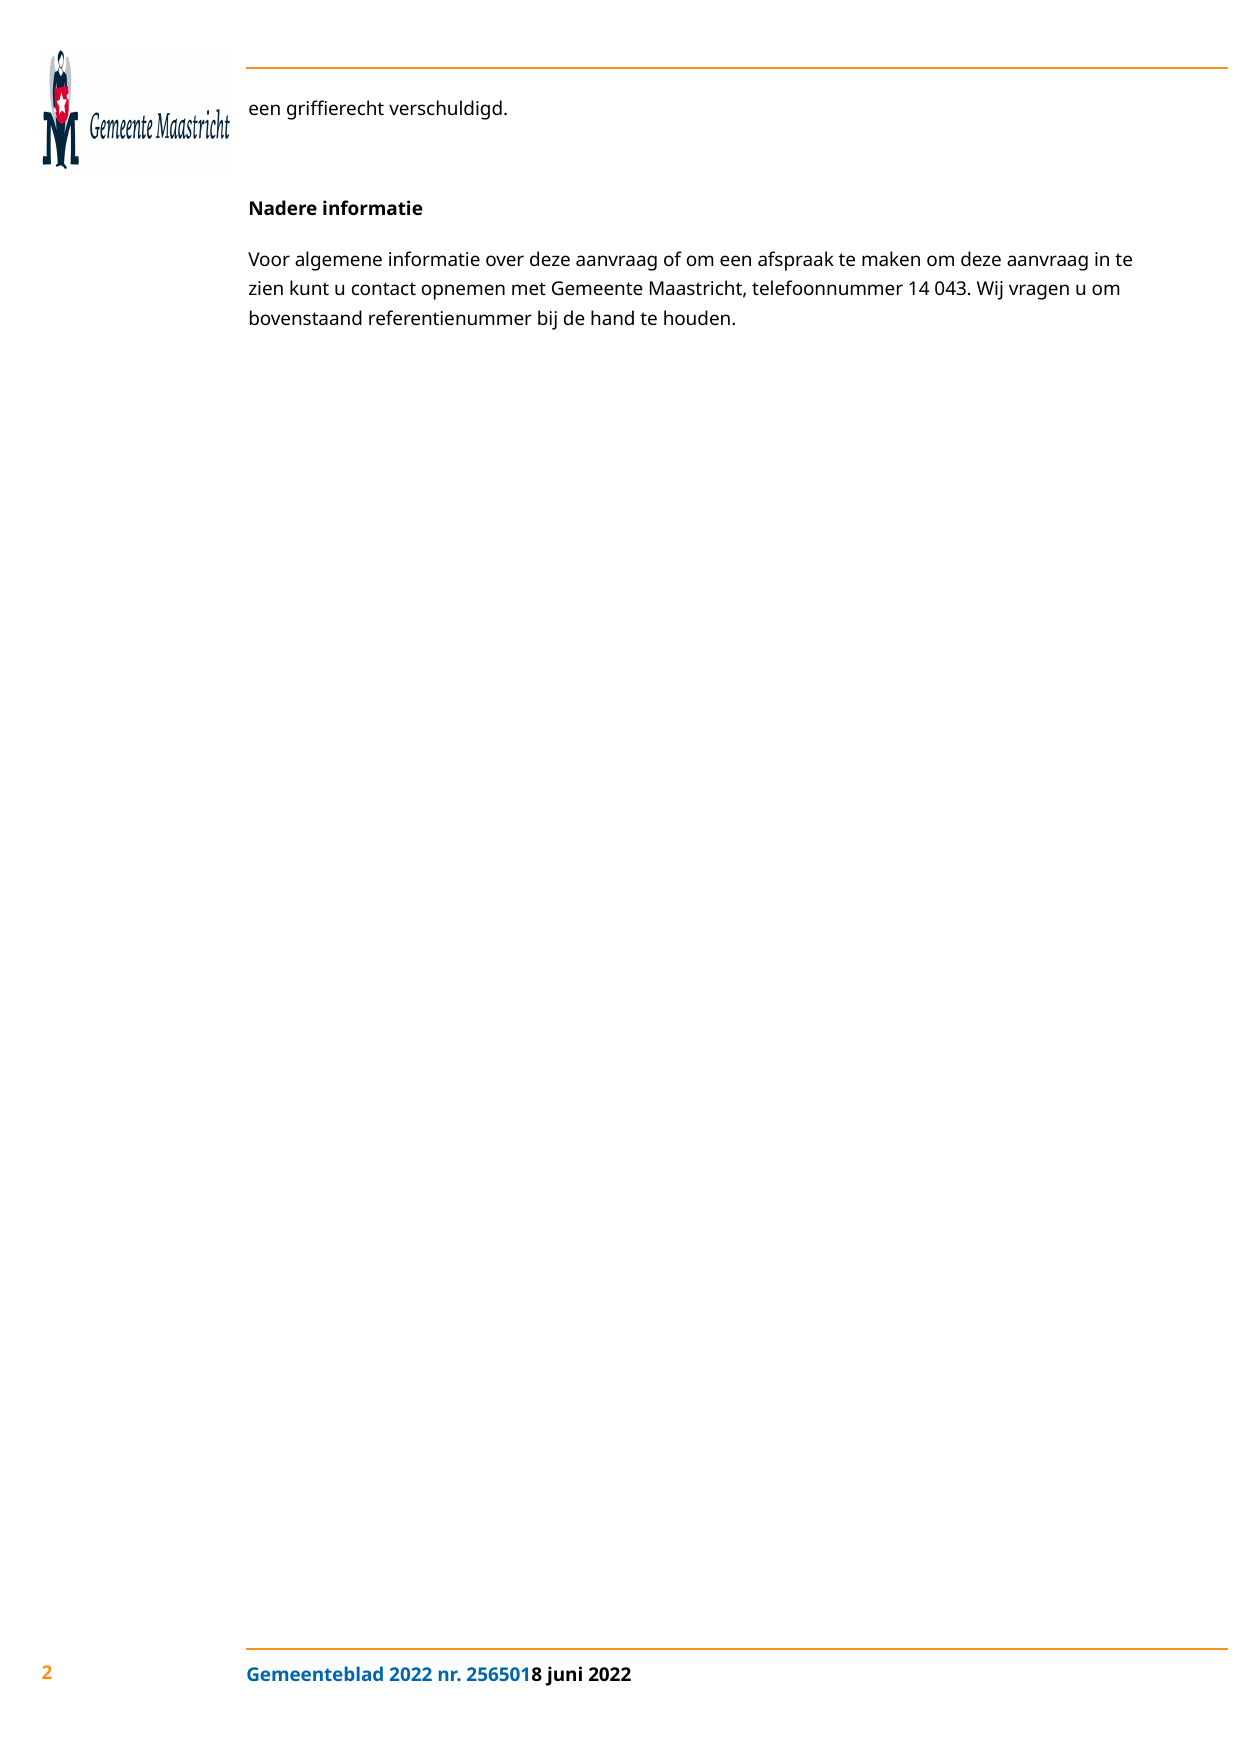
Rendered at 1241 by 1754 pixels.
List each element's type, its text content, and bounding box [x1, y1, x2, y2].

picture [41, 47, 231, 172]
text Voor algemene informatie over deze aanvraag of om een afspraak te maken om deze aanvraag in te zien kunt u contact opnemen met Gemeente Maastricht, telefoonnummer 14 043. Wij vragen u om bovenstaand referentienummer bij de hand te houden. [248, 246, 1152, 331]
text een griffierecht verschuldigd. [248, 95, 1152, 121]
text Nadere informatie [248, 196, 1152, 221]
